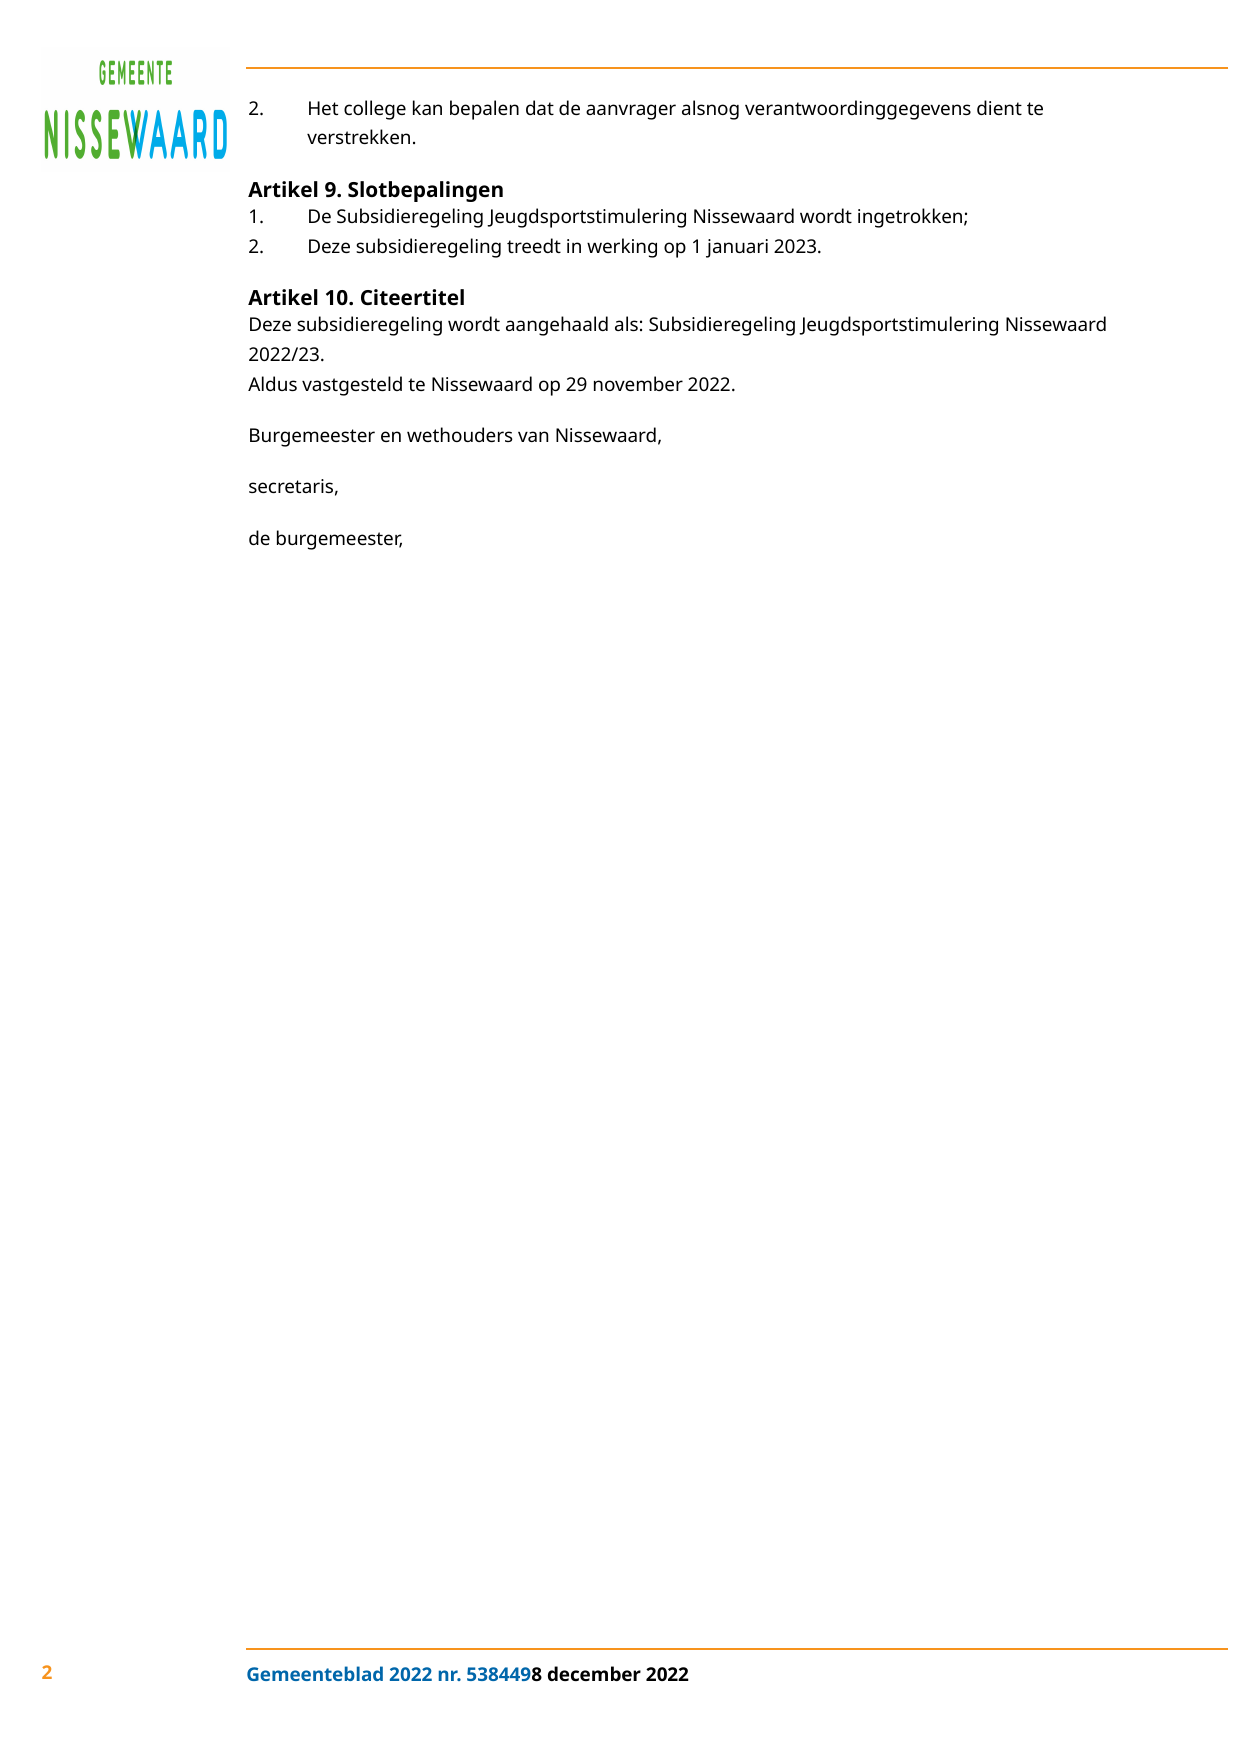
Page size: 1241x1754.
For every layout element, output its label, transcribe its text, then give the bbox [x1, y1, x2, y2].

text Artikel 10. Citeertitel [248, 283, 1152, 312]
list Het college kan bepalen dat de aanvrager alsnog verantwoordinggegevens dient te verstrekken. [248, 95, 1152, 150]
text Aldus vastgesteld te Nissewaard op 29 november 2022. [248, 371, 1152, 397]
picture [41, 47, 231, 172]
text Burgemeester en wethouders van Nissewaard, [248, 422, 1152, 448]
text Artikel 9. Slotbepalingen [248, 175, 1152, 203]
text de burgemeester, [248, 525, 1152, 551]
list De Subsidieregeling Jeugdsportstimulering Nissewaard wordt ingetrokken; [248, 203, 1152, 229]
text secretaris, [248, 474, 1152, 499]
list Deze subsidieregeling treedt in werking op 1 januari 2023. [248, 233, 1152, 258]
text Deze subsidieregeling wordt aangehaald als: Subsidieregeling Jeugdsportstimulering Nissewaard 2022/23. [248, 312, 1152, 367]
